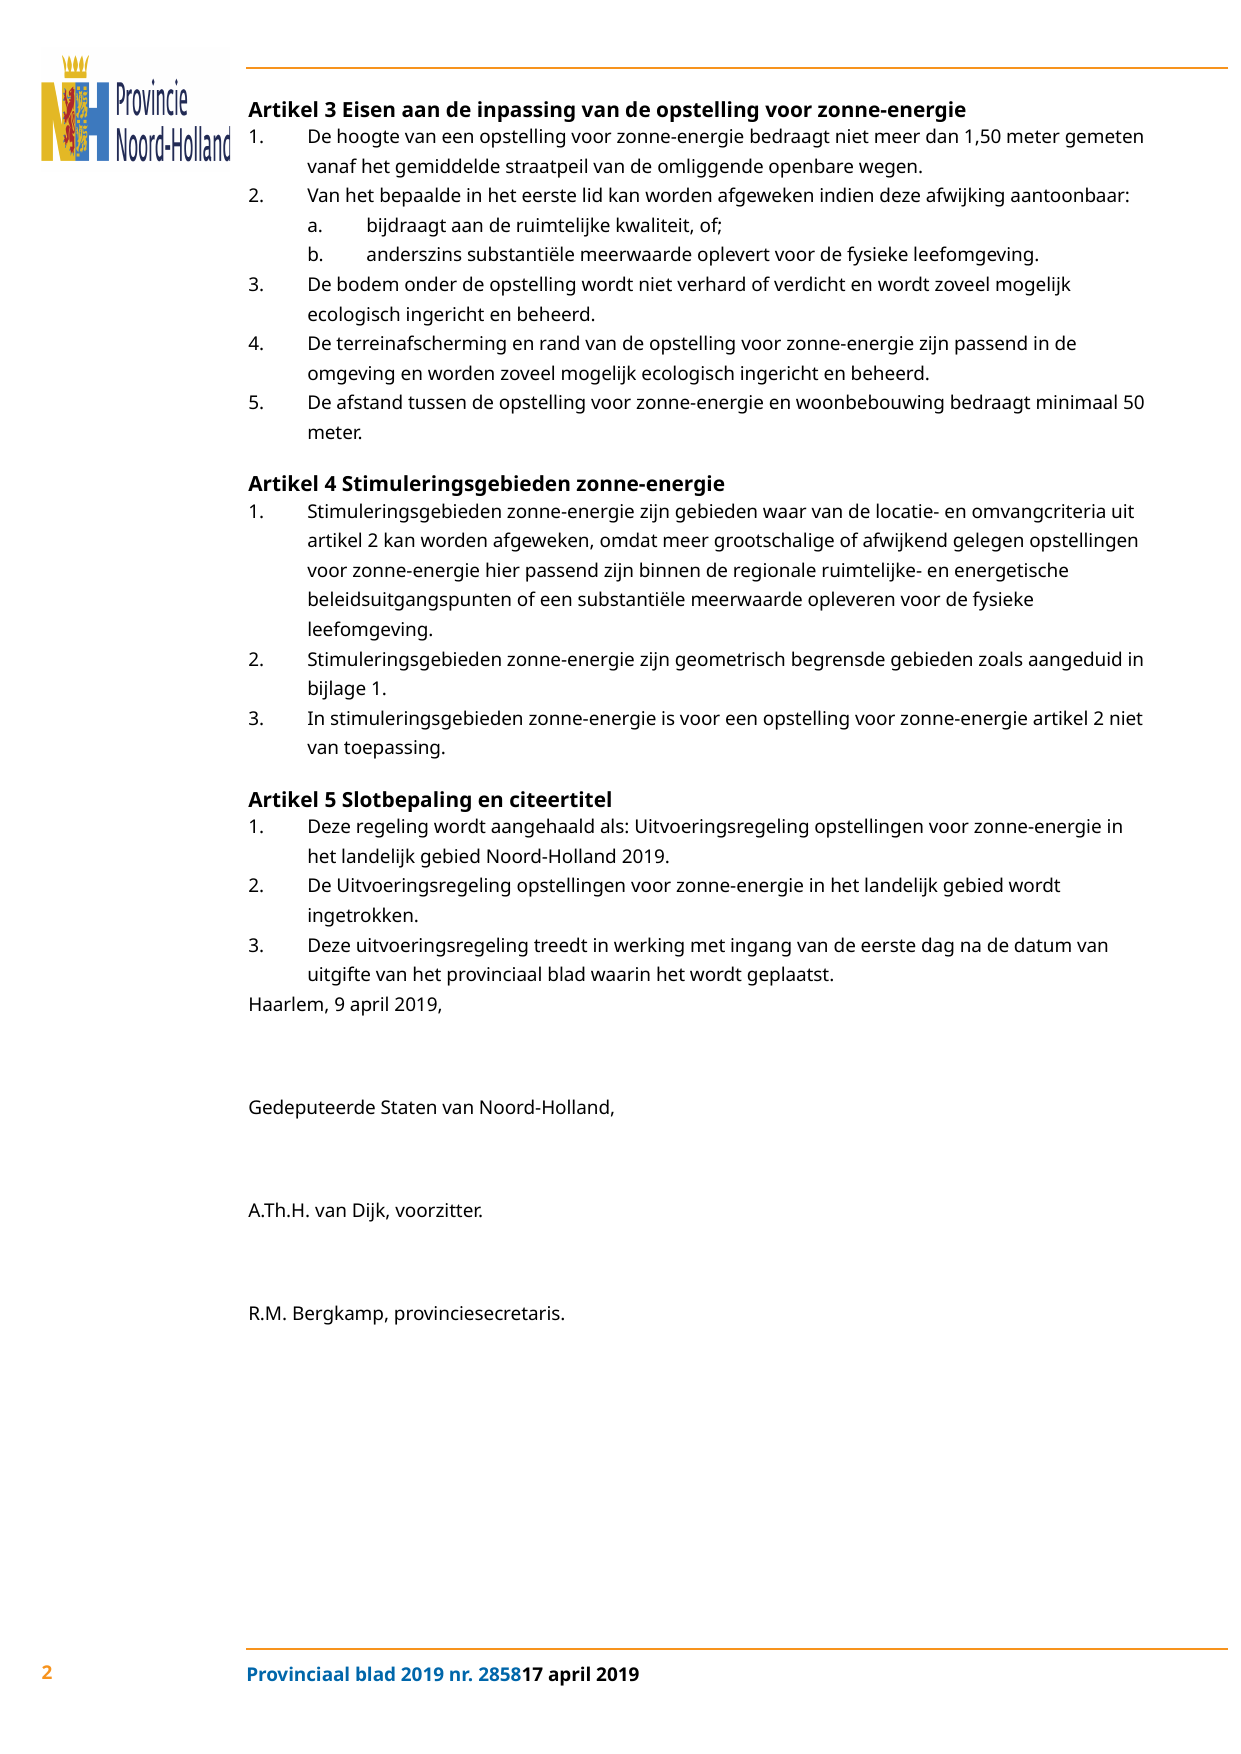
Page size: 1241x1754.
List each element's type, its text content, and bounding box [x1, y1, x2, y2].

text A.Th.H. van Dijk, voorzitter. [248, 1197, 1152, 1222]
list Deze regeling wordt aangehaald als: Uitvoeringsregeling opstellingen voor zonne-energie in het landelijk gebied Noord-Holland 2019. [248, 813, 1152, 869]
text Artikel 3 Eisen aan de inpassing van de opstelling voor zonne-energie [248, 95, 1152, 123]
text R.M. Bergkamp, provinciesecretaris. [248, 1300, 1152, 1325]
list De Uitvoeringsregeling opstellingen voor zonne-energie in het landelijk gebied wordt ingetrokken. [248, 873, 1152, 928]
list De bodem onder de opstelling wordt niet verhard of verdicht en wordt zoveel mogelijk ecologisch ingericht en beheerd. [248, 271, 1152, 326]
list Stimuleringsgebieden zonne-energie zijn gebieden waar van de locatie- en omvangcriteria uit artikel 2 kan worden afgeweken, omdat meer grootschalige of afwijkend gelegen opstellingen voor zonne-energie hier passend zijn binnen de regionale ruimtelijke- en energetische beleidsuitgangspunten of een substantiële meerwaarde opleveren voor de fysieke leefomgeving. [248, 498, 1152, 642]
text Gedeputeerde Staten van Noord-Holland, [248, 1094, 1152, 1119]
text Artikel 4 Stimuleringsgebieden zonne-energie [248, 469, 1152, 498]
list De hoogte van een opstelling voor zonne-energie bedraagt niet meer dan 1,50 meter gemeten vanaf het gemiddelde straatpeil van de omliggende openbare wegen. [248, 123, 1152, 178]
list In stimuleringsgebieden zonne-energie is voor een opstelling voor zonne-energie artikel 2 niet van toepassing. [248, 705, 1152, 760]
list De afstand tussen de opstelling voor zonne-energie en woonbebouwing bedraagt minimaal 50 meter. [248, 389, 1152, 445]
text Artikel 5 Slotbepaling en citeertitel [248, 785, 1152, 813]
list anderszins substantiële meerwaarde oplevert voor de fysieke leefomgeving. [307, 242, 1152, 267]
list De terreinafscherming en rand van de opstelling voor zonne-energie zijn passend in de omgeving en worden zoveel mogelijk ecologisch ingericht en beheerd. [248, 330, 1152, 386]
text Haarlem, 9 april 2019, [248, 991, 1152, 1017]
picture [41, 47, 231, 172]
list Deze uitvoeringsregeling treedt in werking met ingang van de eerste dag na de datum van uitgifte van het provinciaal blad waarin het wordt geplaatst. [248, 932, 1152, 987]
list Van het bepaalde in het eerste lid kan worden afgeweken indien deze afwijking aantoonbaar: [248, 182, 1152, 208]
list bijdraagt aan de ruimtelijke kwaliteit, of; [307, 212, 1152, 238]
list Stimuleringsgebieden zonne-energie zijn geometrisch begrensde gebieden zoals aangeduid in bijlage 1. [248, 646, 1152, 701]
